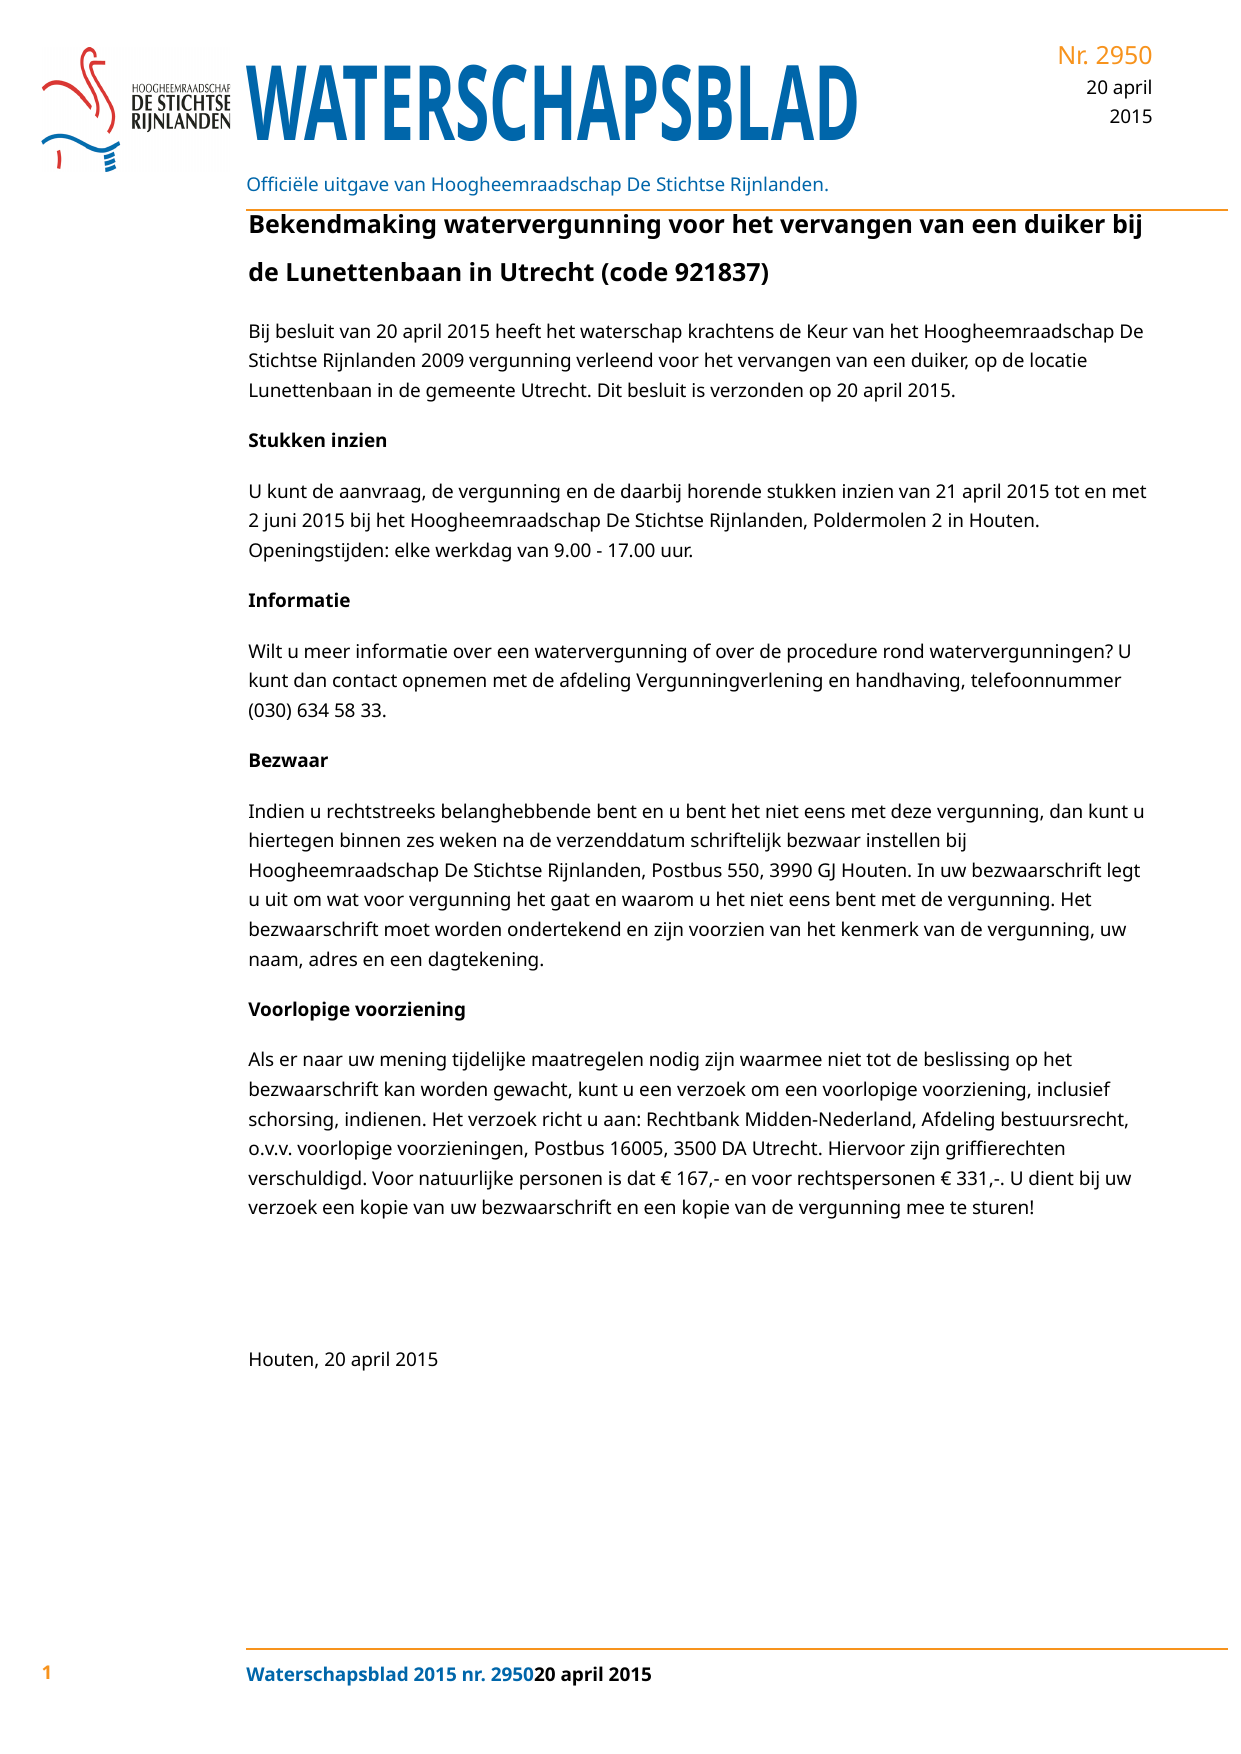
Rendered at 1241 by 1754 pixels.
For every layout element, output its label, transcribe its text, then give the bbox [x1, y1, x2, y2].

text Informatie [248, 587, 1152, 613]
text Houten, 20 april 2015 [248, 1346, 1152, 1372]
text Voorlopige voorziening [248, 996, 1152, 1022]
text Stukken inzien [248, 427, 1152, 453]
text Indien u rechtstreeks belanghebbende bent en u bent het niet eens met deze vergunning, dan kunt u hiertegen binnen zes weken na de verzenddatum schriftelijk bezwaar instellen bij Hoogheemraadschap De Stichtse Rijnlanden, Postbus 550, 3990 GJ Houten. In uw bezwaarschrift legt u uit om wat voor vergunning het gaat en waarom u het niet eens bent met de vergunning. Het bezwaarschrift moet worden ondertekend en zijn voorzien van het kenmerk van de vergunning, uw naam, adres en een dagtekening. [248, 798, 1152, 972]
picture [41, 47, 231, 172]
text Bekendmaking watervergunning voor het vervangen van een duiker bij de Lunettenbaan in Utrecht (code 921837) [248, 211, 1152, 288]
text Bezwaar [248, 747, 1152, 773]
text U kunt de aanvraag, de vergunning en de daarbij horende stukken inzien van 21 april 2015 tot en met 2 juni 2015 bij het Hoogheemraadschap De Stichtse Rijnlanden, Poldermolen 2 in Houten. Openingstijden: elke werkdag van 9.00 - 17.00 uur. [248, 478, 1152, 563]
text Als er naar uw mening tijdelijke maatregelen nodig zijn waarmee niet tot de beslissing op het bezwaarschrift kan worden gewacht, kunt u een verzoek om een voorlopige voorziening, inclusief schorsing, indienen. Het verzoek richt u aan: Rechtbank Midden-Nederland, Afdeling bestuursrecht, o.v.v. voorlopige voorzieningen, Postbus 16005, 3500 DA Utrecht. Hiervoor zijn griffierechten verschuldigd. Voor natuurlijke personen is dat € 167,- en voor rechtspersonen € 331,-. U dient bij uw verzoek een kopie van uw bezwaarschrift en een kopie van de vergunning mee te sturen! [248, 1047, 1152, 1220]
text Wilt u meer informatie over een watervergunning of over de procedure rond watervergunningen? U kunt dan contact opnemen met de afdeling Vergunningverlening en handhaving, telefoonnummer (030) 634 58 33. [248, 638, 1152, 723]
text Bij besluit van 20 april 2015 heeft het waterschap krachtens de Keur van het Hoogheemraadschap De Stichtse Rijnlanden 2009 vergunning verleend voor het vervangen van een duiker, op de locatie Lunettenbaan in de gemeente Utrecht. Dit besluit is verzonden op 20 april 2015. [248, 318, 1152, 403]
